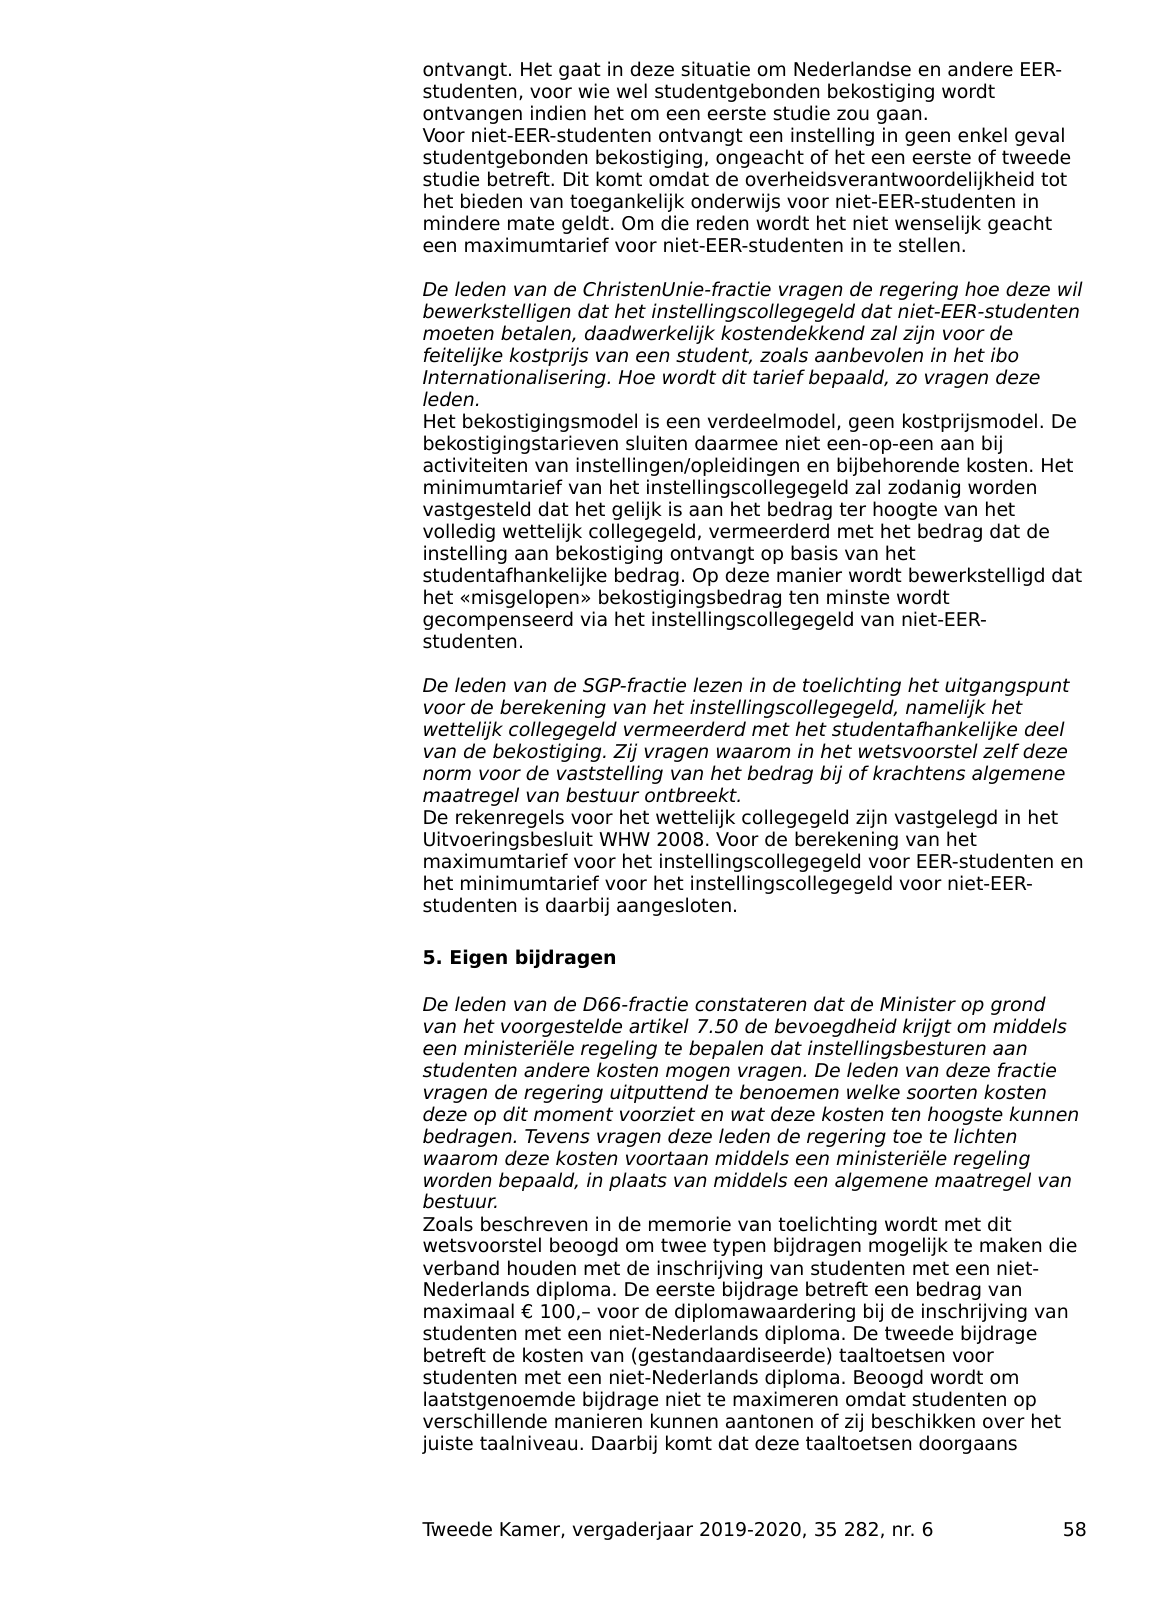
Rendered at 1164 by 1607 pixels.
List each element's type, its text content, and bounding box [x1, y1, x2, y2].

text De leden van de D66-fractie constateren dat de Minister op grond van het voorgestelde artikel 7.50 de bevoegdheid krijgt om middels een ministeriële regeling te bepalen dat instellingsbesturen aan studenten andere kosten mogen vragen. De leden van deze fractie vragen de regering uitputtend te benoemen welke soorten kosten deze op dit moment voorziet en wat deze kosten ten hoogste kunnen bedragen. Tevens vragen deze leden de regering toe te lichten waarom deze kosten voortaan middels een ministeriële regeling worden bepaald, in plaats van middels een algemene maatregel van bestuur. [422, 994, 1087, 1213]
text De leden van de ChristenUnie-fractie vragen de regering hoe deze wil bewerkstelligen dat het instellingscollegegeld dat niet-EER-studenten moeten betalen, daadwerkelijk kostendekkend zal zijn voor de feitelijke kostprijs van een student, zoals aanbevolen in het ibo Internationalisering. Hoe wordt dit tarief bepaald, zo vragen deze leden. [422, 279, 1087, 411]
subtitle 5. Eigen bijdragen [422, 947, 1087, 969]
text Het bekostigingsmodel is een verdeelmodel, geen kostprijsmodel. De bekostigingstarieven sluiten daarmee niet een-op-een aan bij activiteiten van instellingen/opleidingen en bijbehorende kosten. Het minimumtarief van het instellingscollegegeld zal zodanig worden vastgesteld dat het gelijk is aan het bedrag ter hoogte van het volledig wettelijk collegegeld, vermeerderd met het bedrag dat de instelling aan bekostiging ontvangt op basis van het studentafhankelijke bedrag. Op deze manier wordt bewerkstelligd dat het «misgelopen» bekostigingsbedrag ten minste wordt gecompenseerd via het instellingscollegegeld van niet-EER-studenten. [422, 411, 1087, 653]
text De leden van de SGP-fractie lezen in de toelichting het uitgangspunt voor de berekening van het instellingscollegegeld, namelijk het wettelijk collegegeld vermeerderd met het studentafhankelijke deel van de bekostiging. Zij vragen waarom in het wetsvoorstel zelf deze norm voor de vaststelling van het bedrag bij of krachtens algemene maatregel van bestuur ontbreekt. [422, 675, 1087, 807]
text Zoals beschreven in de memorie van toelichting wordt met dit wetsvoorstel beoogd om twee typen bijdragen mogelijk te maken die verband houden met de inschrijving van studenten met een niet-Nederlands diploma. De eerste bijdrage betreft een bedrag van maximaal € 100,– voor de diplomawaardering bij de inschrijving van studenten met een niet-Nederlands diploma. De tweede bijdrage betreft de kosten van (gestandaardiseerde) taaltoetsen voor studenten met een niet-Nederlands diploma. Beoogd wordt om laatstgenoemde bijdrage niet te maximeren omdat studenten op verschillende manieren kunnen aantonen of zij beschikken over het juiste taalniveau. Daarbij komt dat deze taaltoetsen doorgaans [422, 1213, 1087, 1455]
text De rekenregels voor het wettelijk collegegeld zijn vastgelegd in het Uitvoeringsbesluit WHW 2008. Voor de berekening van het maximumtarief voor het instellingscollegegeld voor EER-studenten en het minimumtarief voor het instellingscollegegeld voor niet-EER-studenten is daarbij aangesloten. [422, 807, 1087, 917]
text Voor niet-EER-studenten ontvangt een instelling in geen enkel geval studentgebonden bekostiging, ongeacht of het een eerste of tweede studie betreft. Dit komt omdat de overheidsverantwoordelijkheid tot het bieden van toegankelijk onderwijs voor niet-EER-studenten in mindere mate geldt. Om die reden wordt het niet wenselijk geacht een maximumtarief voor niet-EER-studenten in te stellen. [422, 125, 1087, 257]
text ontvangt. Het gaat in deze situatie om Nederlandse en andere EER-studenten, voor wie wel studentgebonden bekostiging wordt ontvangen indien het om een eerste studie zou gaan. [422, 59, 1087, 125]
